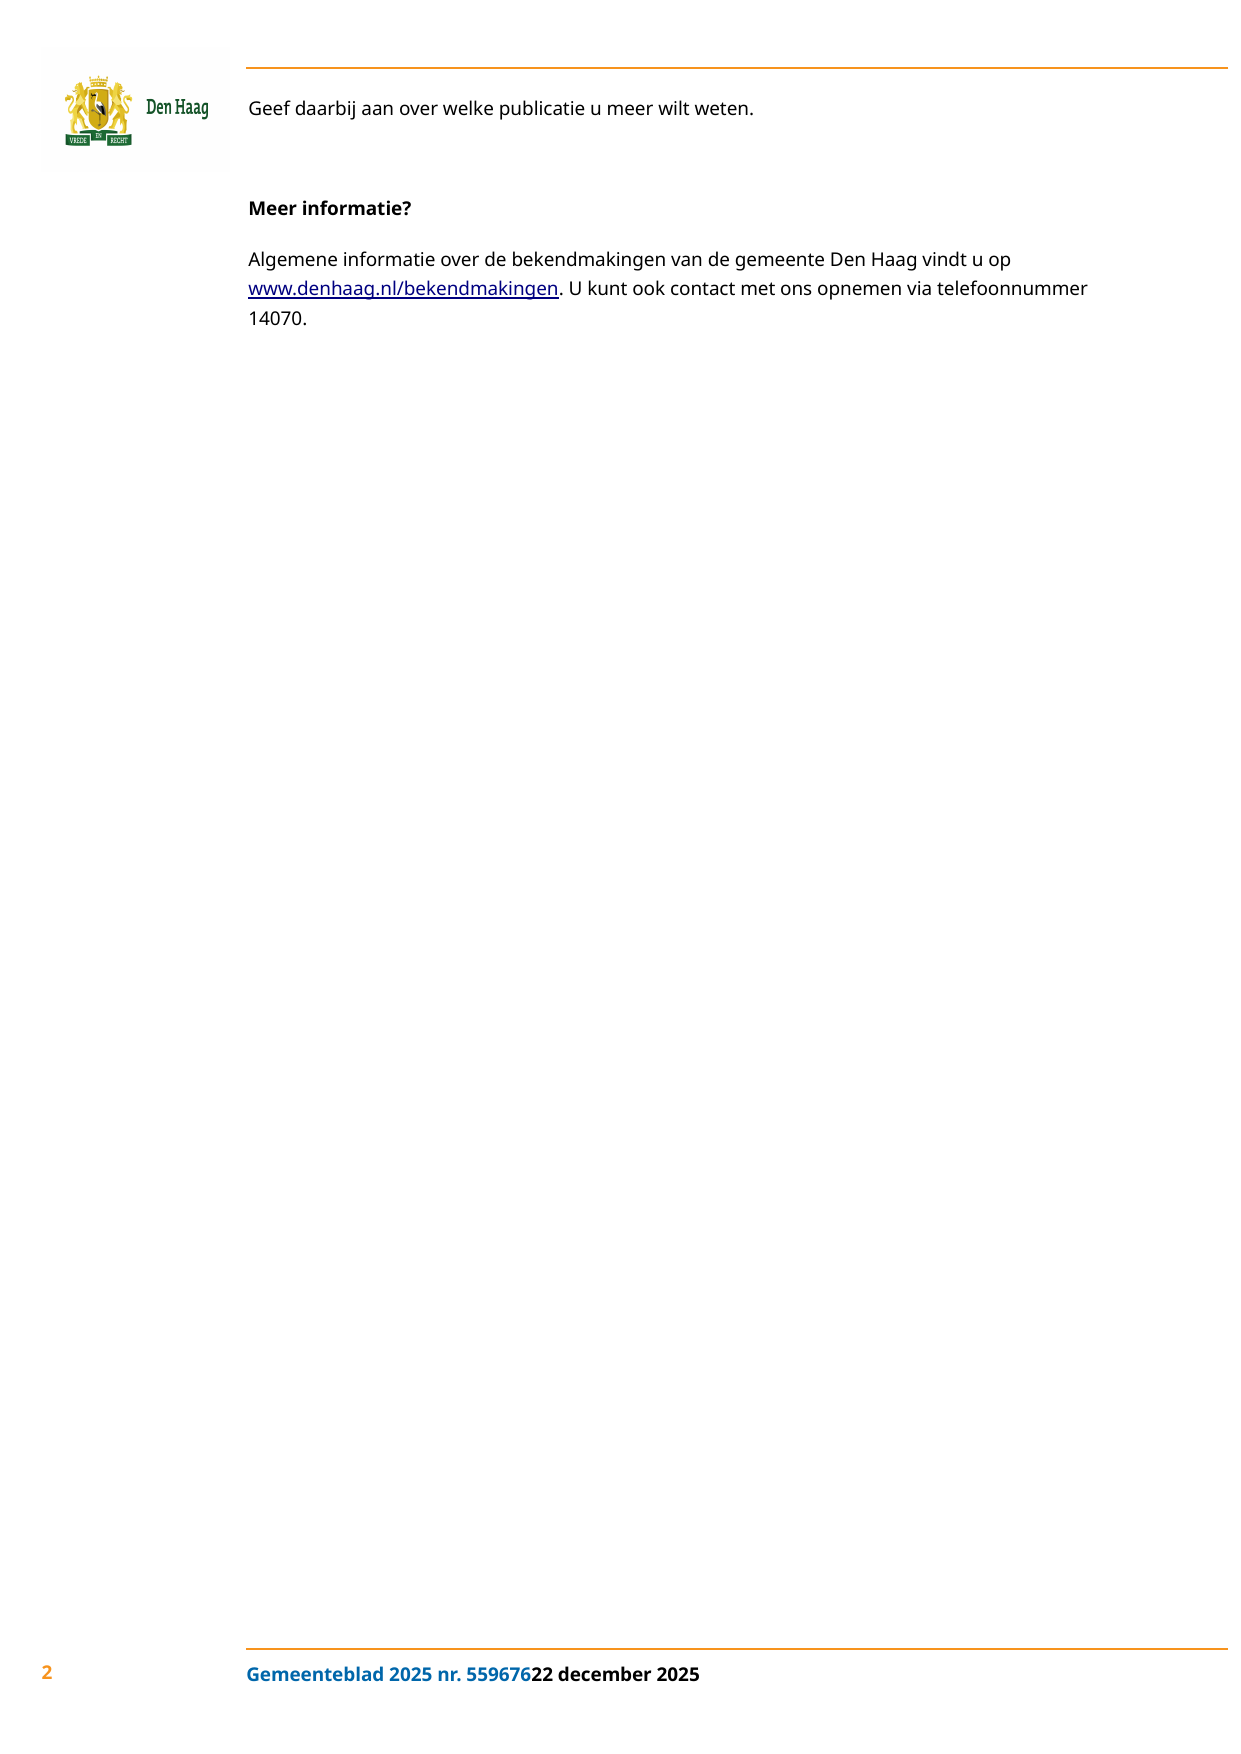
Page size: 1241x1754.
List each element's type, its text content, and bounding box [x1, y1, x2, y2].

text Meer informatie? [248, 196, 1152, 221]
text Geef daarbij aan over welke publicatie u meer wilt weten. [248, 95, 1152, 121]
picture [41, 47, 231, 172]
text Algemene informatie over de bekendmakingen van de gemeente Den Haag vindt u op www.denhaag.nl/bekendmakingen. U kunt ook contact met ons opnemen via telefoonnummer 14070. [248, 246, 1152, 331]
